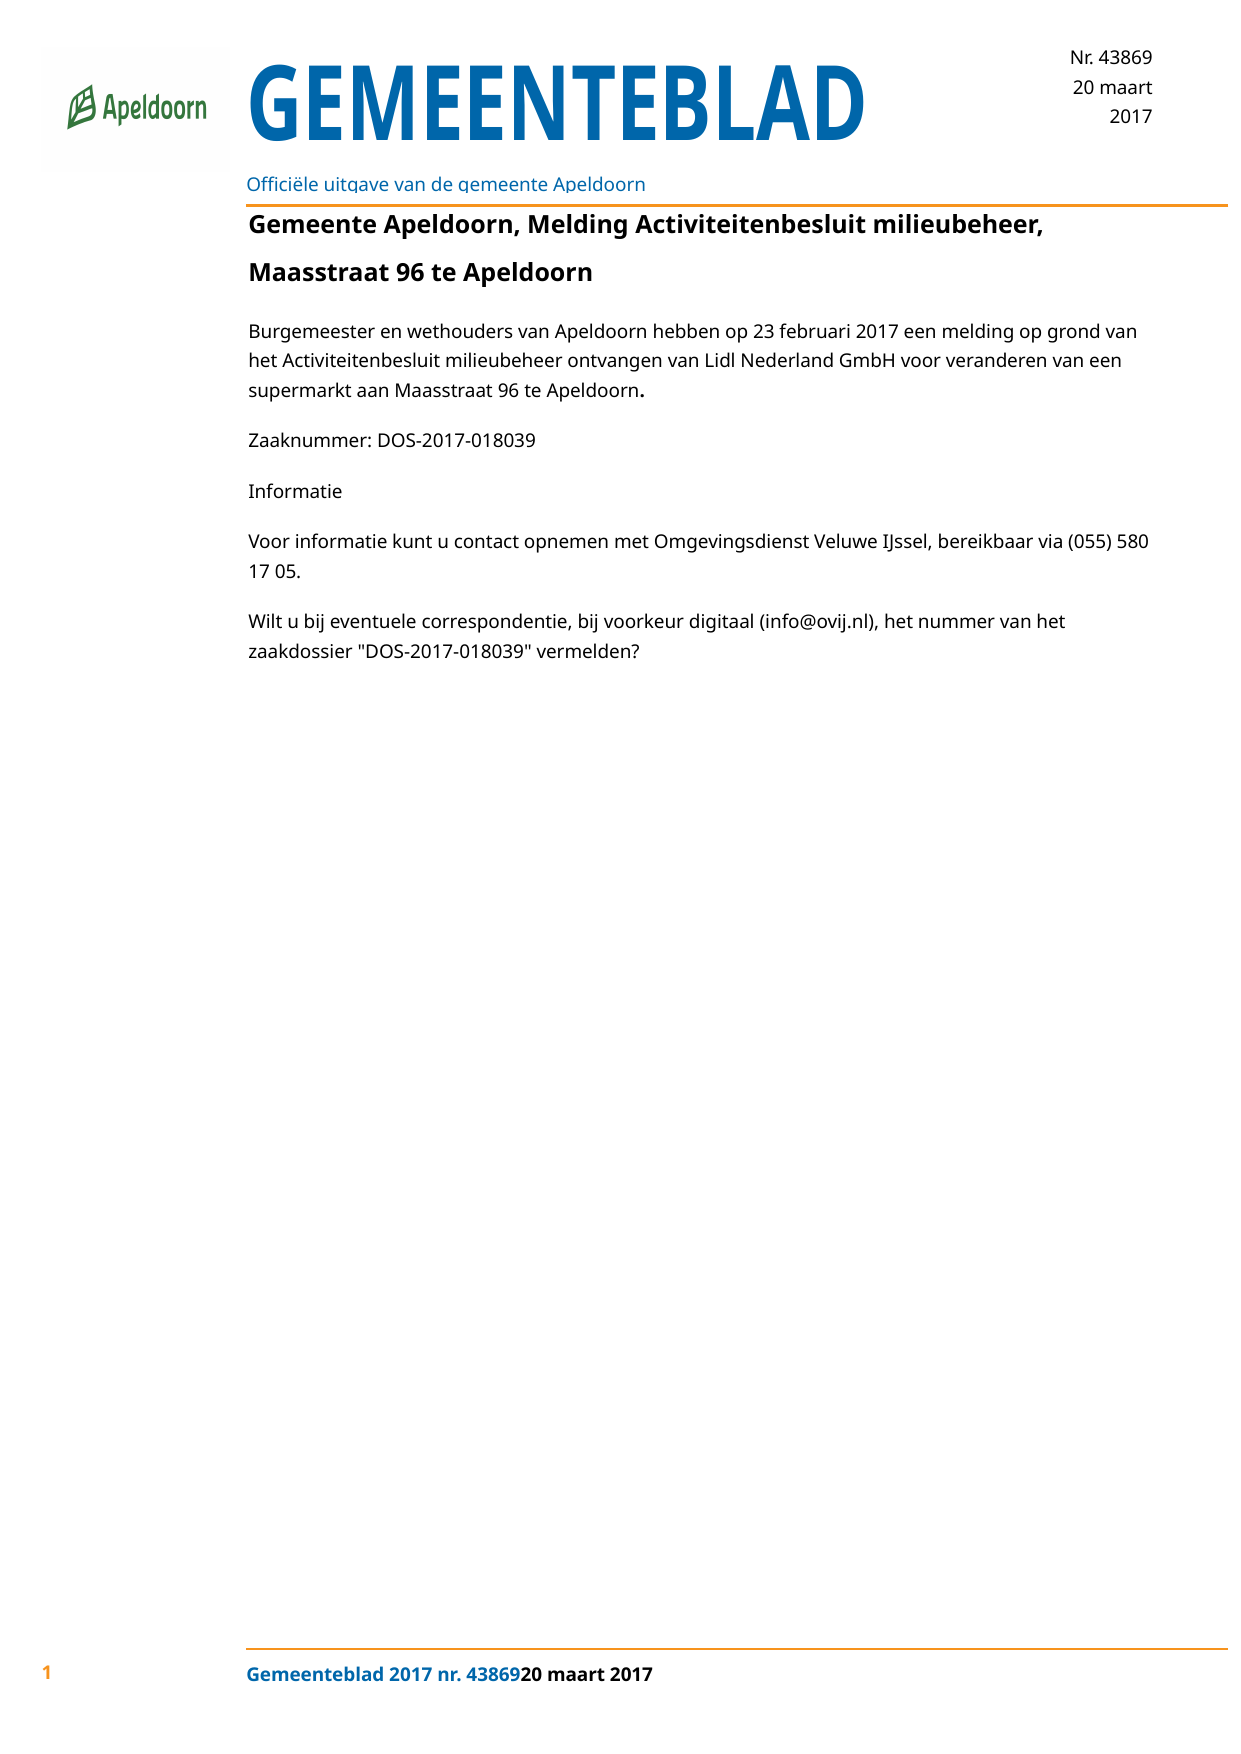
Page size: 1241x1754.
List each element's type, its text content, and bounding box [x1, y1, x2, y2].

text Voor informatie kunt u contact opnemen met Omgevingsdienst Veluwe IJssel, bereikbaar via (055) 580 17 05. [248, 528, 1152, 584]
text Burgemeester en wethouders van Apeldoorn hebben op 23 februari 2017 een melding op grond van het Activiteitenbesluit milieubeheer ontvangen van Lidl Nederland GmbH voor veranderen van een supermarkt aan Maasstraat 96 te Apeldoorn. [248, 318, 1152, 403]
text Gemeente Apeldoorn, Melding Activiteitenbesluit milieubeheer, Maasstraat 96 te Apeldoorn [248, 207, 1152, 288]
text Informatie [248, 478, 1152, 504]
picture [41, 47, 231, 172]
text Zaaknummer: DOS-2017-018039 [248, 427, 1152, 453]
text Wilt u bij eventuele correspondentie, bij voorkeur digitaal (info@ovij.nl), het nummer van het zaakdossier "DOS-2017-018039" vermelden? [248, 608, 1152, 664]
